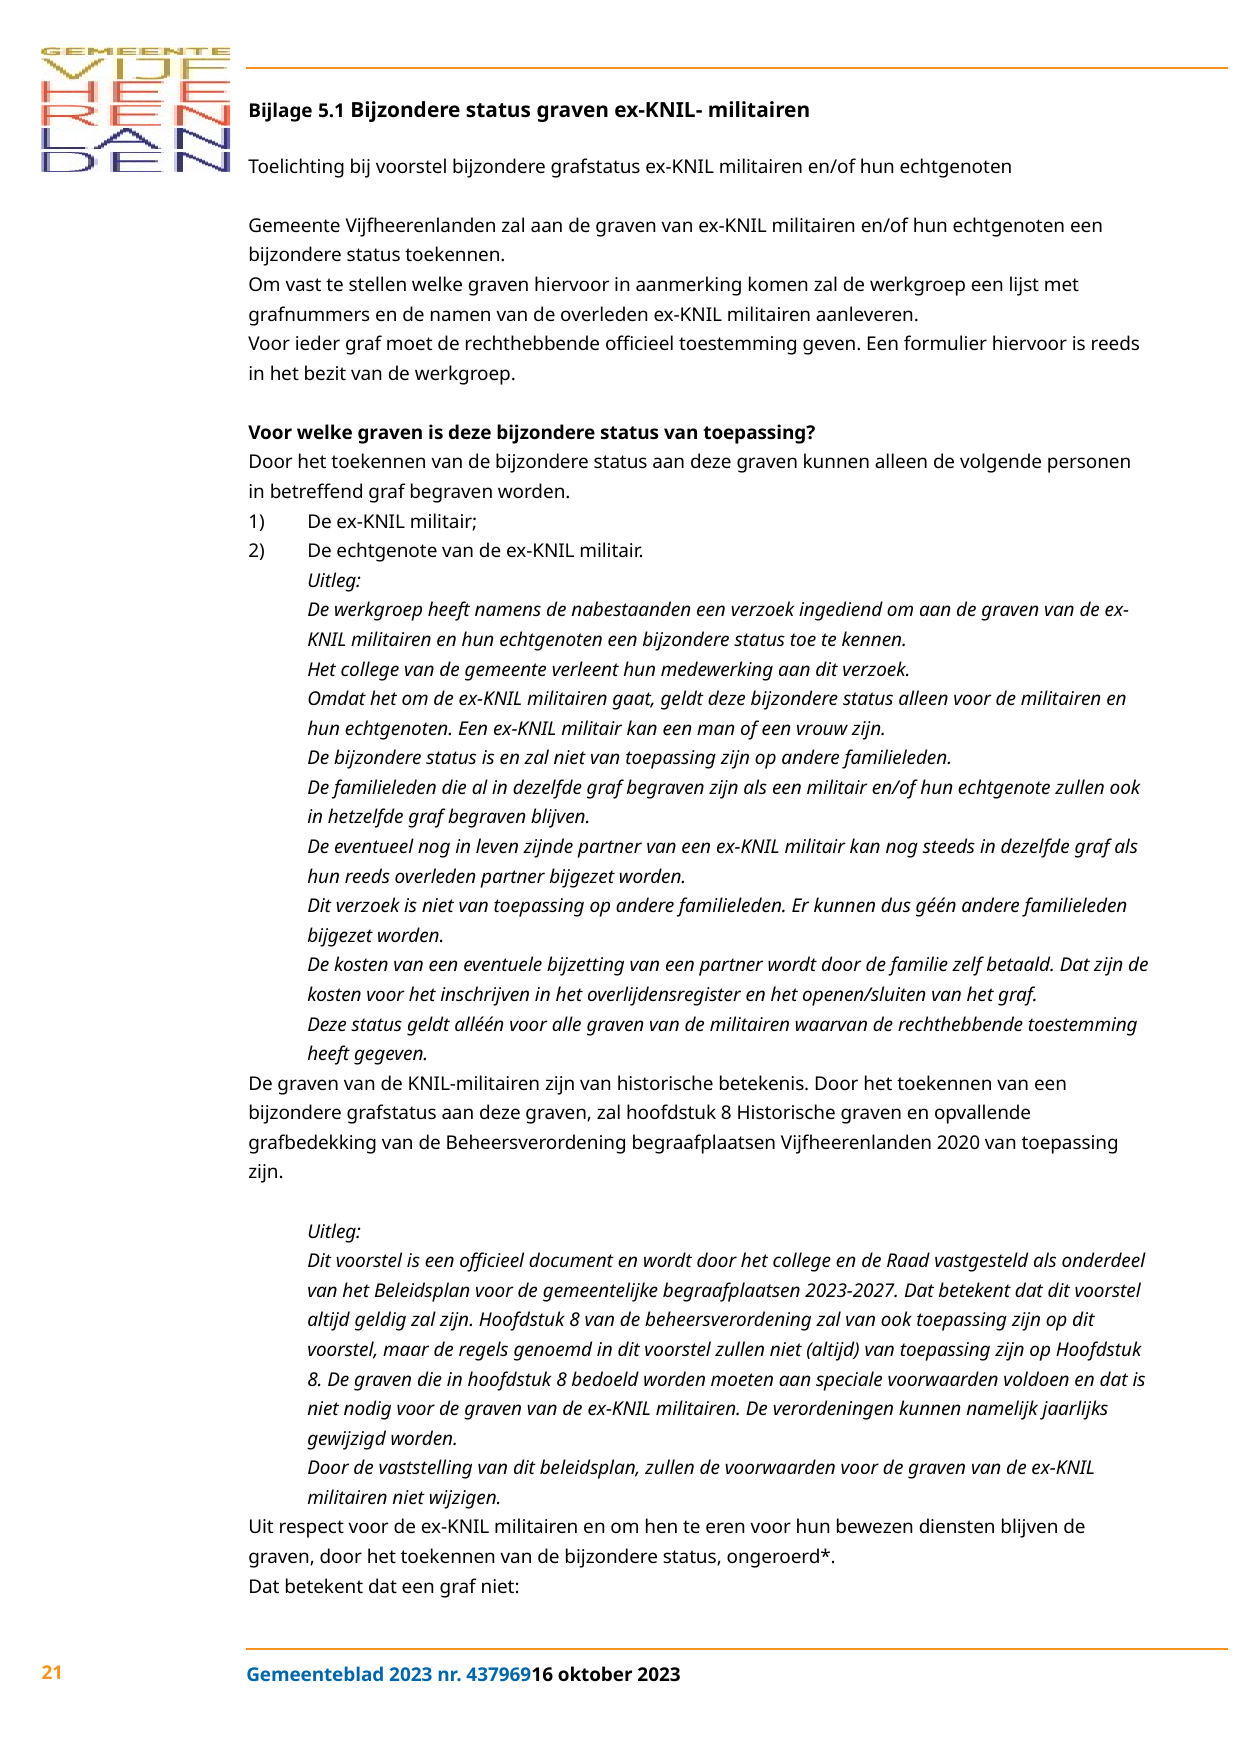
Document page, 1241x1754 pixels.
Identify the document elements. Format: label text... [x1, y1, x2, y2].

text Voor ieder graf moet de rechthebbende officieel toestemming geven. Een formulier hiervoor is reeds in het bezit van de werkgroep. [248, 330, 1152, 386]
list Het college van de gemeente verleent hun medewerking aan dit verzoek. [248, 656, 1152, 682]
text Door het toekennen van de bijzondere status aan deze graven kunnen alleen de volgende personen in betreffend graf begraven worden. [248, 449, 1152, 504]
picture [41, 47, 231, 172]
list Door de vaststelling van dit beleidsplan, zullen de voorwaarden voor de graven van de ex-KNIL militairen niet wijzigen. [248, 1454, 1152, 1510]
list Uitleg: [248, 1218, 1152, 1244]
list De familieleden die al in dezelfde graf begraven zijn als een militair en/of hun echtgenote zullen ook in hetzelfde graf begraven blijven. [248, 774, 1152, 829]
list Uitleg: [248, 567, 1152, 593]
text Toelichting bij voorstel bijzondere grafstatus ex-KNIL militairen en/of hun echtgenoten [248, 153, 1152, 179]
text Dat betekent dat een graf niet: [248, 1573, 1152, 1599]
list De echtgenote van de ex-KNIL militair. [248, 537, 1152, 563]
text Uit respect voor de ex-KNIL militairen en om hen te eren voor hun bewezen diensten blijven de graven, door het toekennen van de bijzondere status, ongeroerd*. [248, 1514, 1152, 1569]
text Bijlage 5.1 Bijzondere status graven ex-KNIL- militairen [248, 95, 1152, 123]
list De kosten van een eventuele bijzetting van een partner wordt door de familie zelf betaald. Dat zijn de kosten voor het inschrijven in het overlijdensregister en het openen/sluiten van het graf. [248, 952, 1152, 1007]
text De graven van de KNIL-militairen zijn van historische betekenis. Door het toekennen van een bijzondere grafstatus aan deze graven, zal hoofdstuk 8 Historische graven en opvallende grafbedekking van de Beheersverordening begraafplaatsen Vijfheerenlanden 2020 van toepassing zijn. [248, 1070, 1152, 1184]
list De ex-KNIL militair; [248, 508, 1152, 534]
list De bijzondere status is en zal niet van toepassing zijn op andere familieleden. [248, 744, 1152, 770]
list Dit verzoek is niet van toepassing op andere familieleden. Er kunnen dus géén andere familieleden bijgezet worden. [248, 892, 1152, 948]
list Deze status geldt alléén voor alle graven van de militairen waarvan de rechthebbende toestemming heeft gegeven. [248, 1011, 1152, 1066]
list De werkgroep heeft namens de nabestaanden een verzoek ingediend om aan de graven van de ex-KNIL militairen en hun echtgenoten een bijzondere status toe te kennen. [248, 597, 1152, 652]
text Gemeente Vijfheerenlanden zal aan de graven van ex-KNIL militairen en/of hun echtgenoten een bijzondere status toekennen. [248, 212, 1152, 267]
text Om vast te stellen welke graven hiervoor in aanmerking komen zal de werkgroep een lijst met grafnummers en de namen van de overleden ex-KNIL militairen aanleveren. [248, 271, 1152, 327]
list De eventueel nog in leven zijnde partner van een ex-KNIL militair kan nog steeds in dezelfde graf als hun reeds overleden partner bijgezet worden. [248, 833, 1152, 889]
list Omdat het om de ex-KNIL militairen gaat, geldt deze bijzondere status alleen voor de militairen en hun echtgenoten. Een ex-KNIL militair kan een man of een vrouw zijn. [248, 685, 1152, 741]
list Dit voorstel is een officieel document en wordt door het college en de Raad vastgesteld als onderdeel van het Beleidsplan voor de gemeentelijke begraafplaatsen 2023-2027. Dat betekent dat dit voorstel altijd geldig zal zijn. Hoofdstuk 8 van de beheersverordening zal van ook toepassing zijn op dit voorstel, maar de regels genoemd in dit voorstel zullen niet (altijd) van toepassing zijn op Hoofdstuk 8. De graven die in hoofdstuk 8 bedoeld worden moeten aan speciale voorwaarden voldoen en dat is niet nodig voor de graven van de ex-KNIL militairen. De verordeningen kunnen namelijk jaarlijks gewijzigd worden. [248, 1247, 1152, 1451]
text Voor welke graven is deze bijzondere status van toepassing? [248, 419, 1152, 445]
